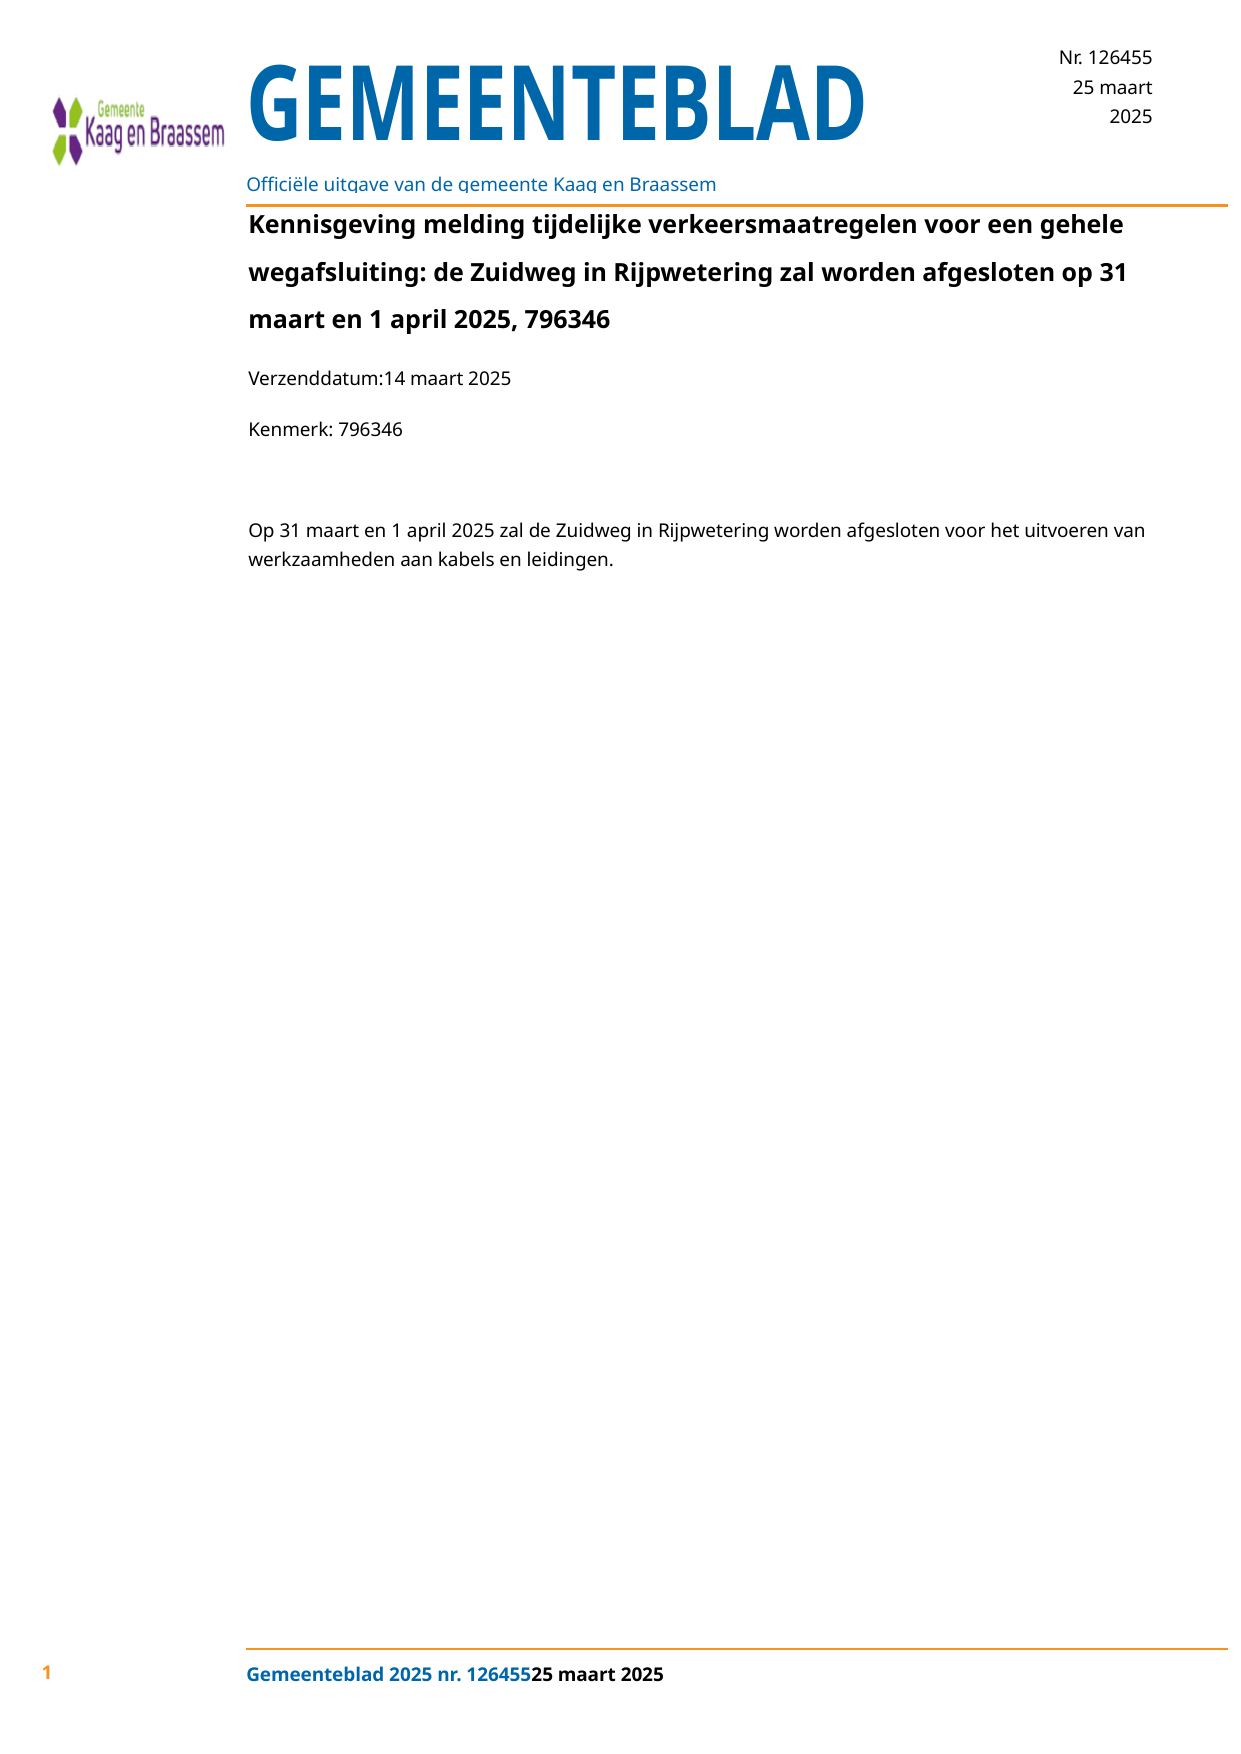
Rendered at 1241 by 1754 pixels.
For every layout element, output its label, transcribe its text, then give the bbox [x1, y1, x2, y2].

text Kenmerk: 796346 [248, 416, 1152, 442]
text Op 31 maart en 1 april 2025 zal de Zuidweg in Rijpwetering worden afgesloten voor het uitvoeren van werkzaamheden aan kabels en leidingen. [248, 517, 1152, 572]
text Verzenddatum:14 maart 2025 [248, 366, 1152, 391]
picture [41, 47, 231, 172]
text Kennisgeving melding tijdelijke verkeersmaatregelen voor een gehele wegafsluiting: de Zuidweg in Rijpwetering zal worden afgesloten op 31 maart en 1 april 2025, 796346 [248, 207, 1152, 336]
